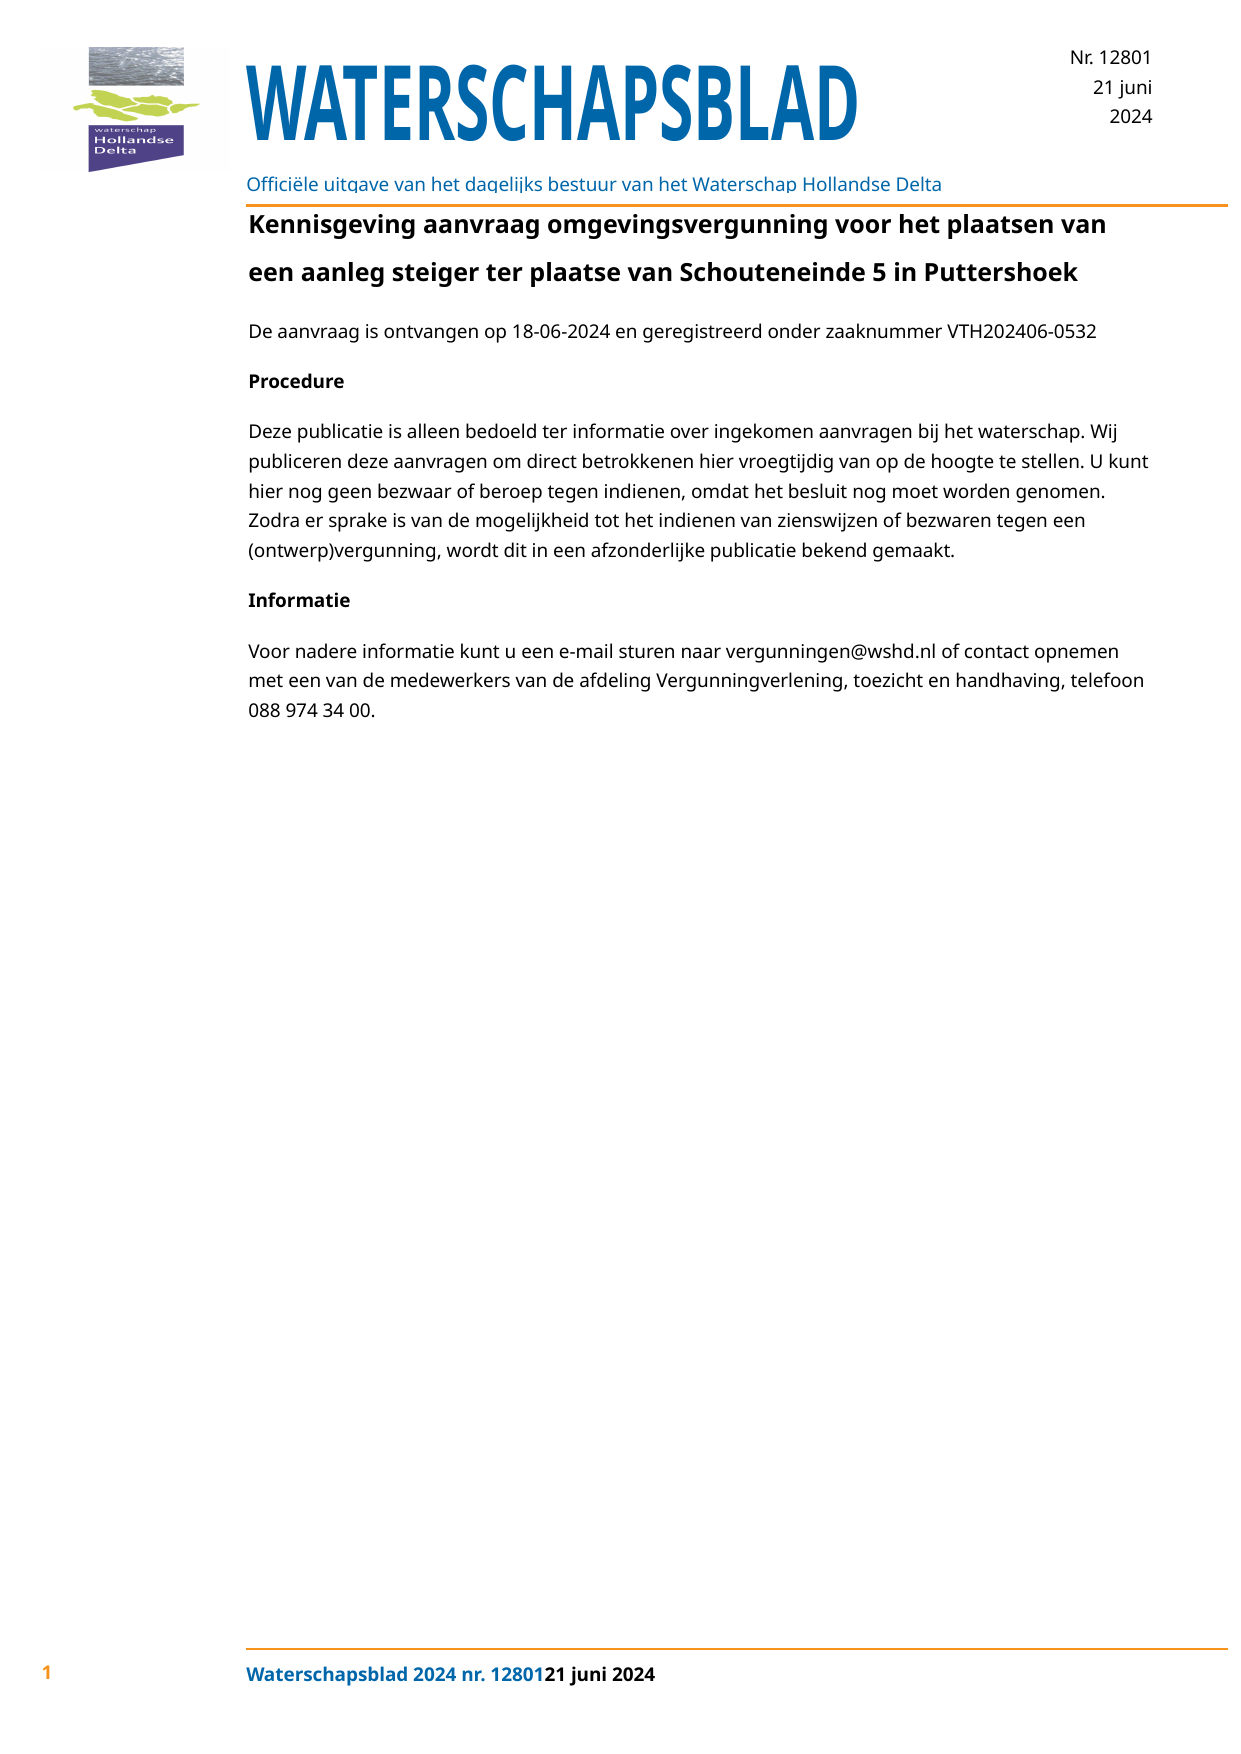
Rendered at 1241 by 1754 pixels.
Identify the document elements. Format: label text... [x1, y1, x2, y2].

text De aanvraag is ontvangen op 18-06-2024 en geregistreerd onder zaaknummer VTH202406-0532 [248, 318, 1152, 344]
text Deze publicatie is alleen bedoeld ter informatie over ingekomen aanvragen bij het waterschap. Wij publiceren deze aanvragen om direct betrokkenen hier vroegtijdig van op de hoogte te stellen. U kunt hier nog geen bezwaar of beroep tegen indienen, omdat het besluit nog moet worden genomen. Zodra er sprake is van de mogelijkheid tot het indienen van zienswijzen of bezwaren tegen een (ontwerp)vergunning, wordt dit in een afzonderlijke publicatie bekend gemaakt. [248, 419, 1152, 563]
picture [41, 47, 231, 172]
text Kennisgeving aanvraag omgevingsvergunning voor het plaatsen van een aanleg steiger ter plaatse van Schouteneinde 5 in Puttershoek [248, 207, 1152, 288]
text Voor nadere informatie kunt u een e-mail sturen naar vergunningen@wshd.nl of contact opnemen met een van de medewerkers van de afdeling Vergunningverlening, toezicht en handhaving, telefoon 088 974 34 00. [248, 638, 1152, 723]
text Informatie [248, 587, 1152, 613]
text Procedure [248, 368, 1152, 394]
